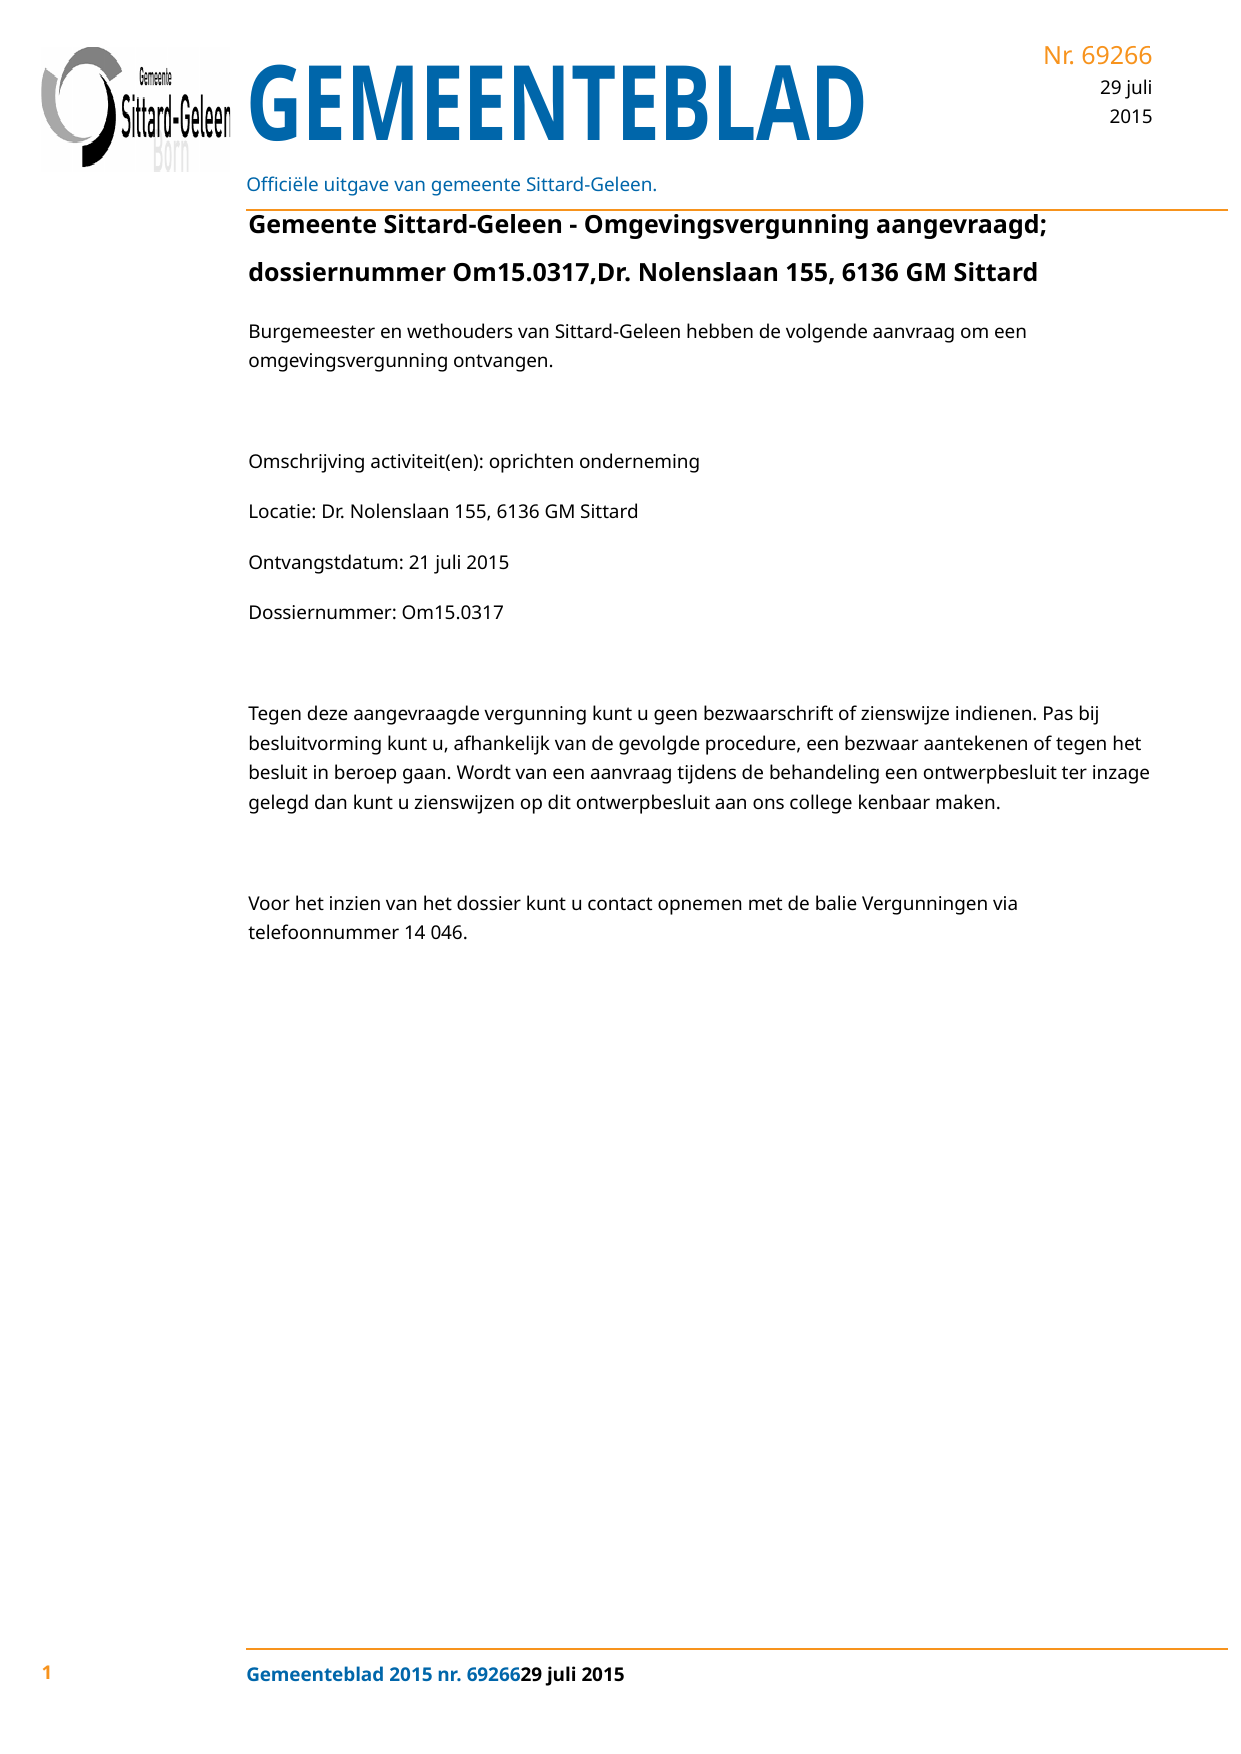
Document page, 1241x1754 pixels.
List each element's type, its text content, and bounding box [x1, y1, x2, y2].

text Ontvangstdatum: 21 juli 2015 [248, 549, 1152, 575]
text Omschrijving activiteit(en): oprichten onderneming [248, 448, 1152, 474]
text Gemeente Sittard-Geleen - Omgevingsvergunning aangevraagd; dossiernummer Om15.0317,Dr. Nolenslaan 155, 6136 GM Sittard [248, 211, 1152, 288]
text Burgemeester en wethouders van Sittard-Geleen hebben de volgende aanvraag om een omgevingsvergunning ontvangen. [248, 318, 1152, 373]
text Dossiernummer: Om15.0317 [248, 599, 1152, 625]
text Voor het inzien van het dossier kunt u contact opnemen met de balie Vergunningen via telefoonnummer 14 046. [248, 890, 1152, 945]
picture [41, 47, 231, 172]
text Tegen deze aangevraagde vergunning kunt u geen bezwaarschrift of zienswijze indienen. Pas bij besluitvorming kunt u, afhankelijk van de gevolgde procedure, een bezwaar aantekenen of tegen het besluit in beroep gaan. Wordt van een aanvraag tijdens de behandeling een ontwerpbesluit ter inzage gelegd dan kunt u zienswijzen op dit ontwerpbesluit aan ons college kenbaar maken. [248, 700, 1152, 815]
text Locatie: Dr. Nolenslaan 155, 6136 GM Sittard [248, 499, 1152, 524]
